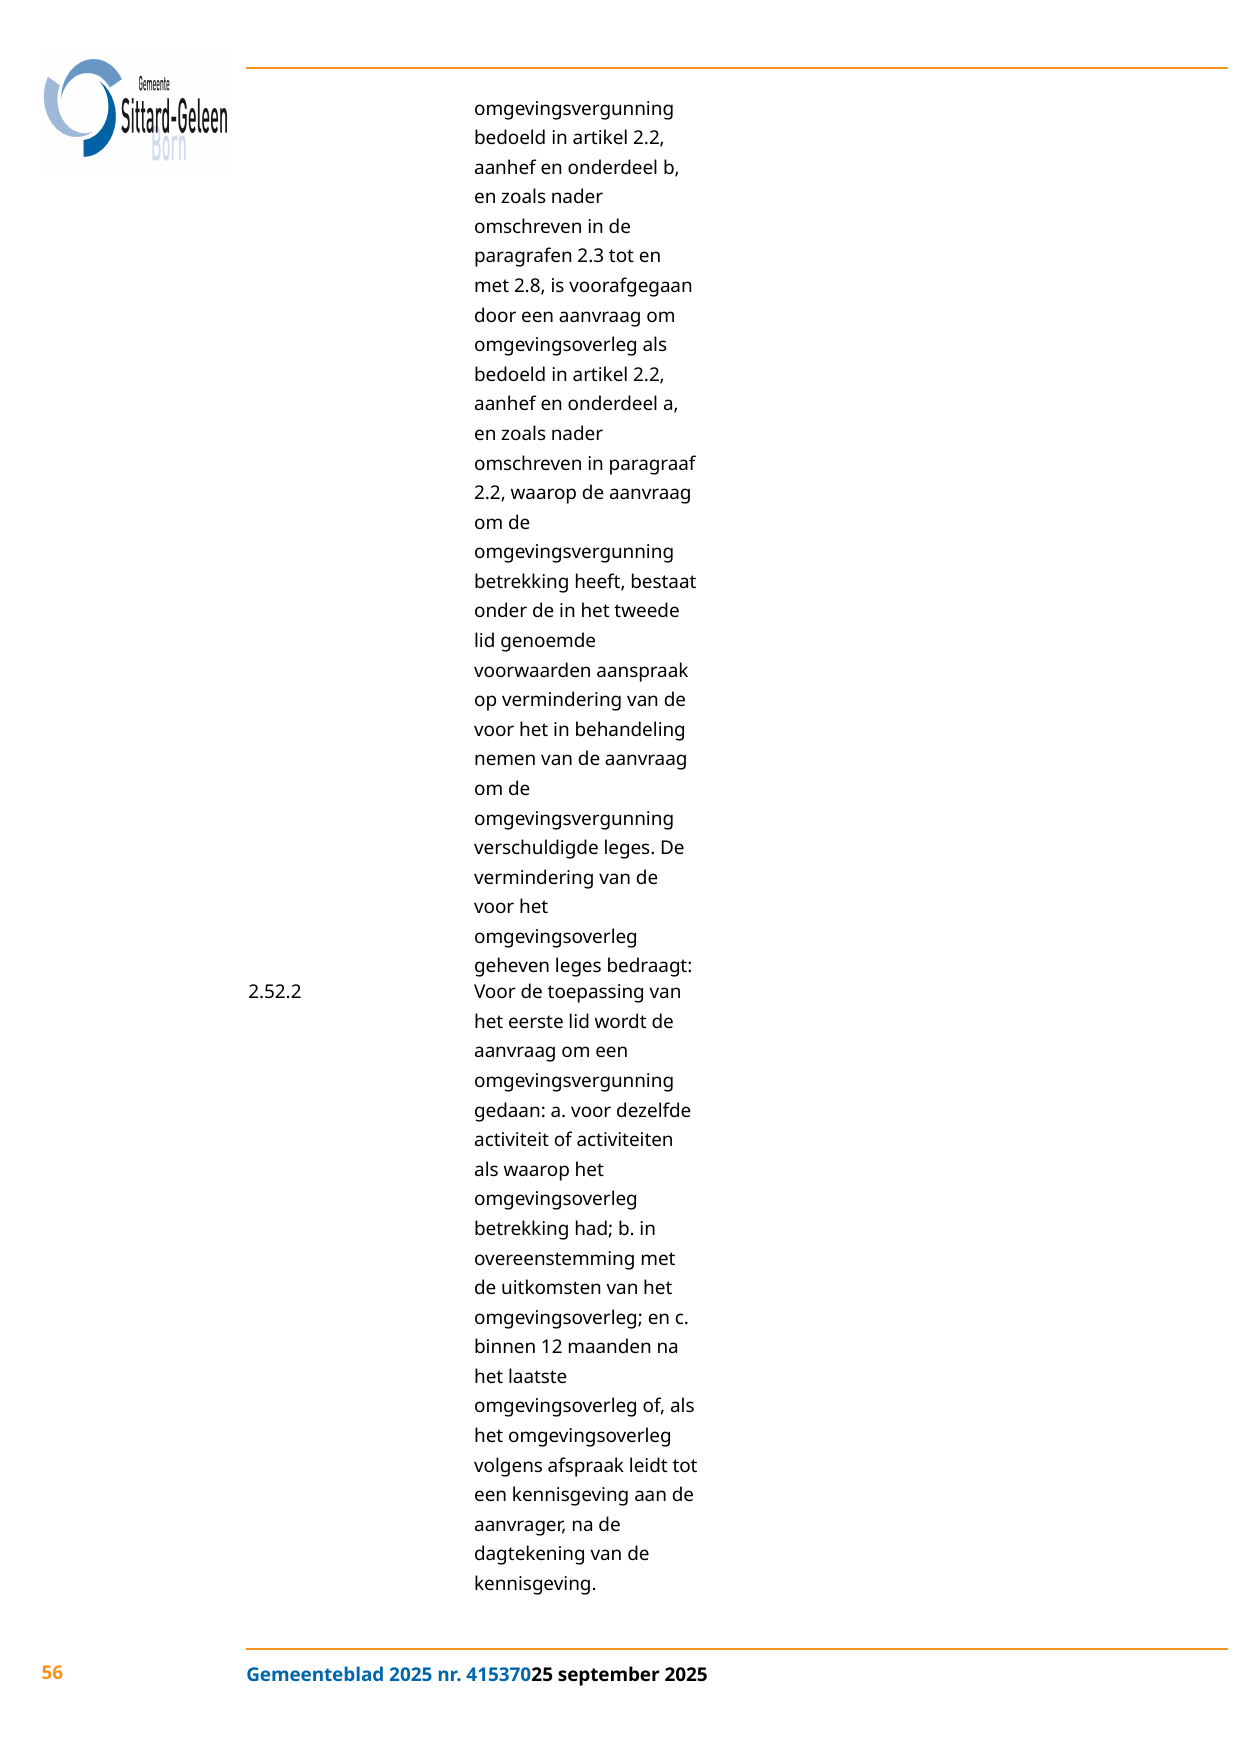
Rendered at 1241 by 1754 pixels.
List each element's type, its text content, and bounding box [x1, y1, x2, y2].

picture [41, 47, 231, 172]
table_cell Voor de toepassing van het eerste lid wordt de aanvraag om een omgevingsvergunning gedaan: a. voor dezelfde activiteit of activiteiten als waarop het omgevingsoverleg betrekking had; b. in overeenstemming met de uitkomsten van het omgevingsoverleg; en c. binnen 12 maanden na het laatste omgevingsoverleg of, als het omgevingsoverleg volgens afspraak leidt tot een kennisgeving aan de aanvrager, na de dagtekening van de kennisgeving. [474, 979, 700, 1596]
table_cell [700, 95, 926, 978]
table_cell [926, 95, 1152, 978]
table_cell omgevingsvergunning bedoeld in artikel 2.2, aanhef en onderdeel b, en zoals nader omschreven in de paragrafen 2.3 tot en met 2.8, is voorafgegaan door een aanvraag om omgevingsoverleg als bedoeld in artikel 2.2, aanhef en onderdeel a, en zoals nader omschreven in paragraaf 2.2, waarop de aanvraag om de omgevingsvergunning betrekking heeft, bestaat onder de in het tweede lid genoemde voorwaarden aanspraak op vermindering van de voor het in behandeling nemen van de aanvraag om de omgevingsvergunning verschuldigde leges. De vermindering van de voor het omgevingsoverleg geheven leges bedraagt: [474, 95, 700, 978]
table_cell 2.52.2 [248, 979, 474, 1596]
table_cell [926, 979, 1152, 1596]
table_cell [700, 979, 926, 1596]
table_cell [248, 95, 474, 978]
